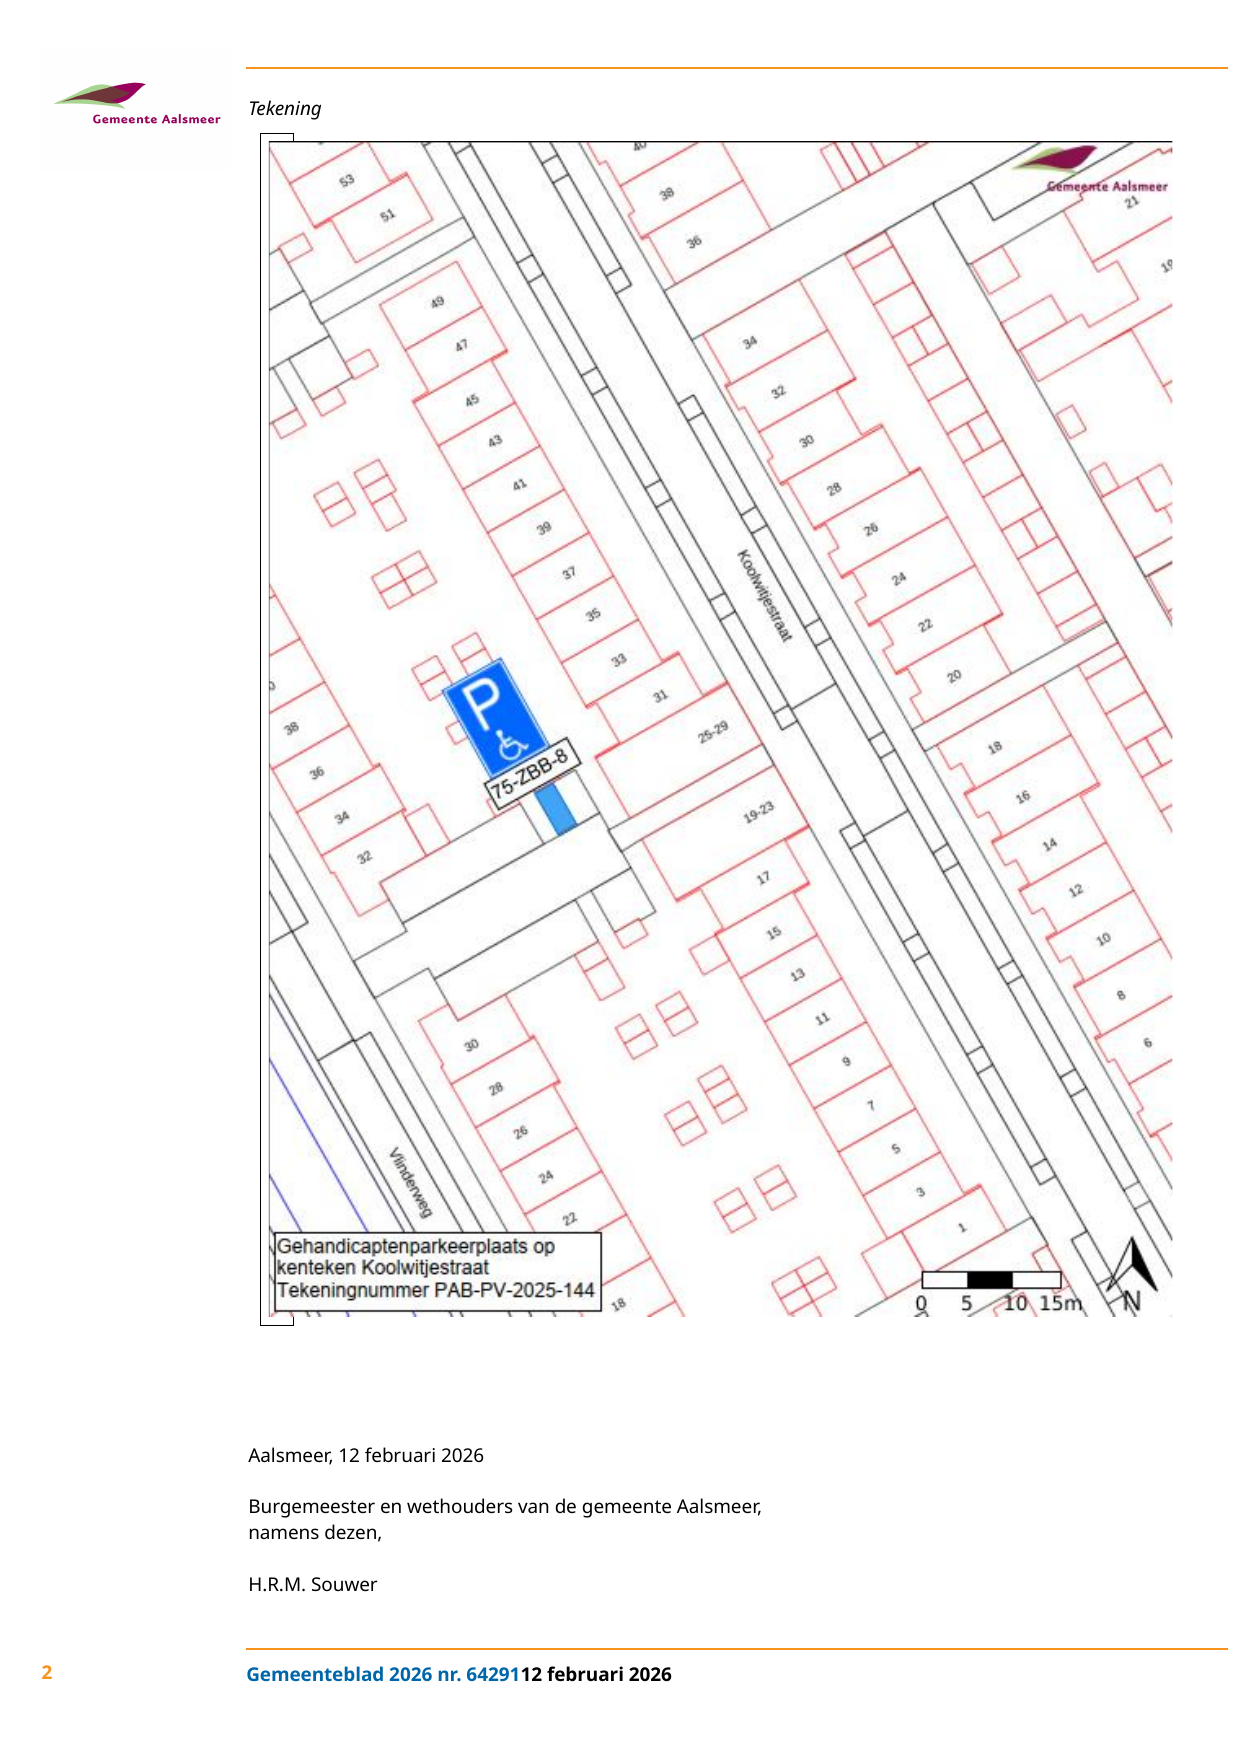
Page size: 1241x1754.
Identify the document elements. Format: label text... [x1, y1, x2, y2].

picture [268, 141, 1173, 1317]
text H.R.M. Souwer [248, 1571, 1152, 1597]
text namens dezen, [248, 1519, 1152, 1545]
picture [41, 47, 231, 172]
text Burgemeester en wethouders van de gemeente Aalsmeer, [248, 1494, 1152, 1519]
text Aalsmeer, 12 februari 2026 [248, 1442, 1152, 1468]
text Tekening [248, 95, 1152, 121]
